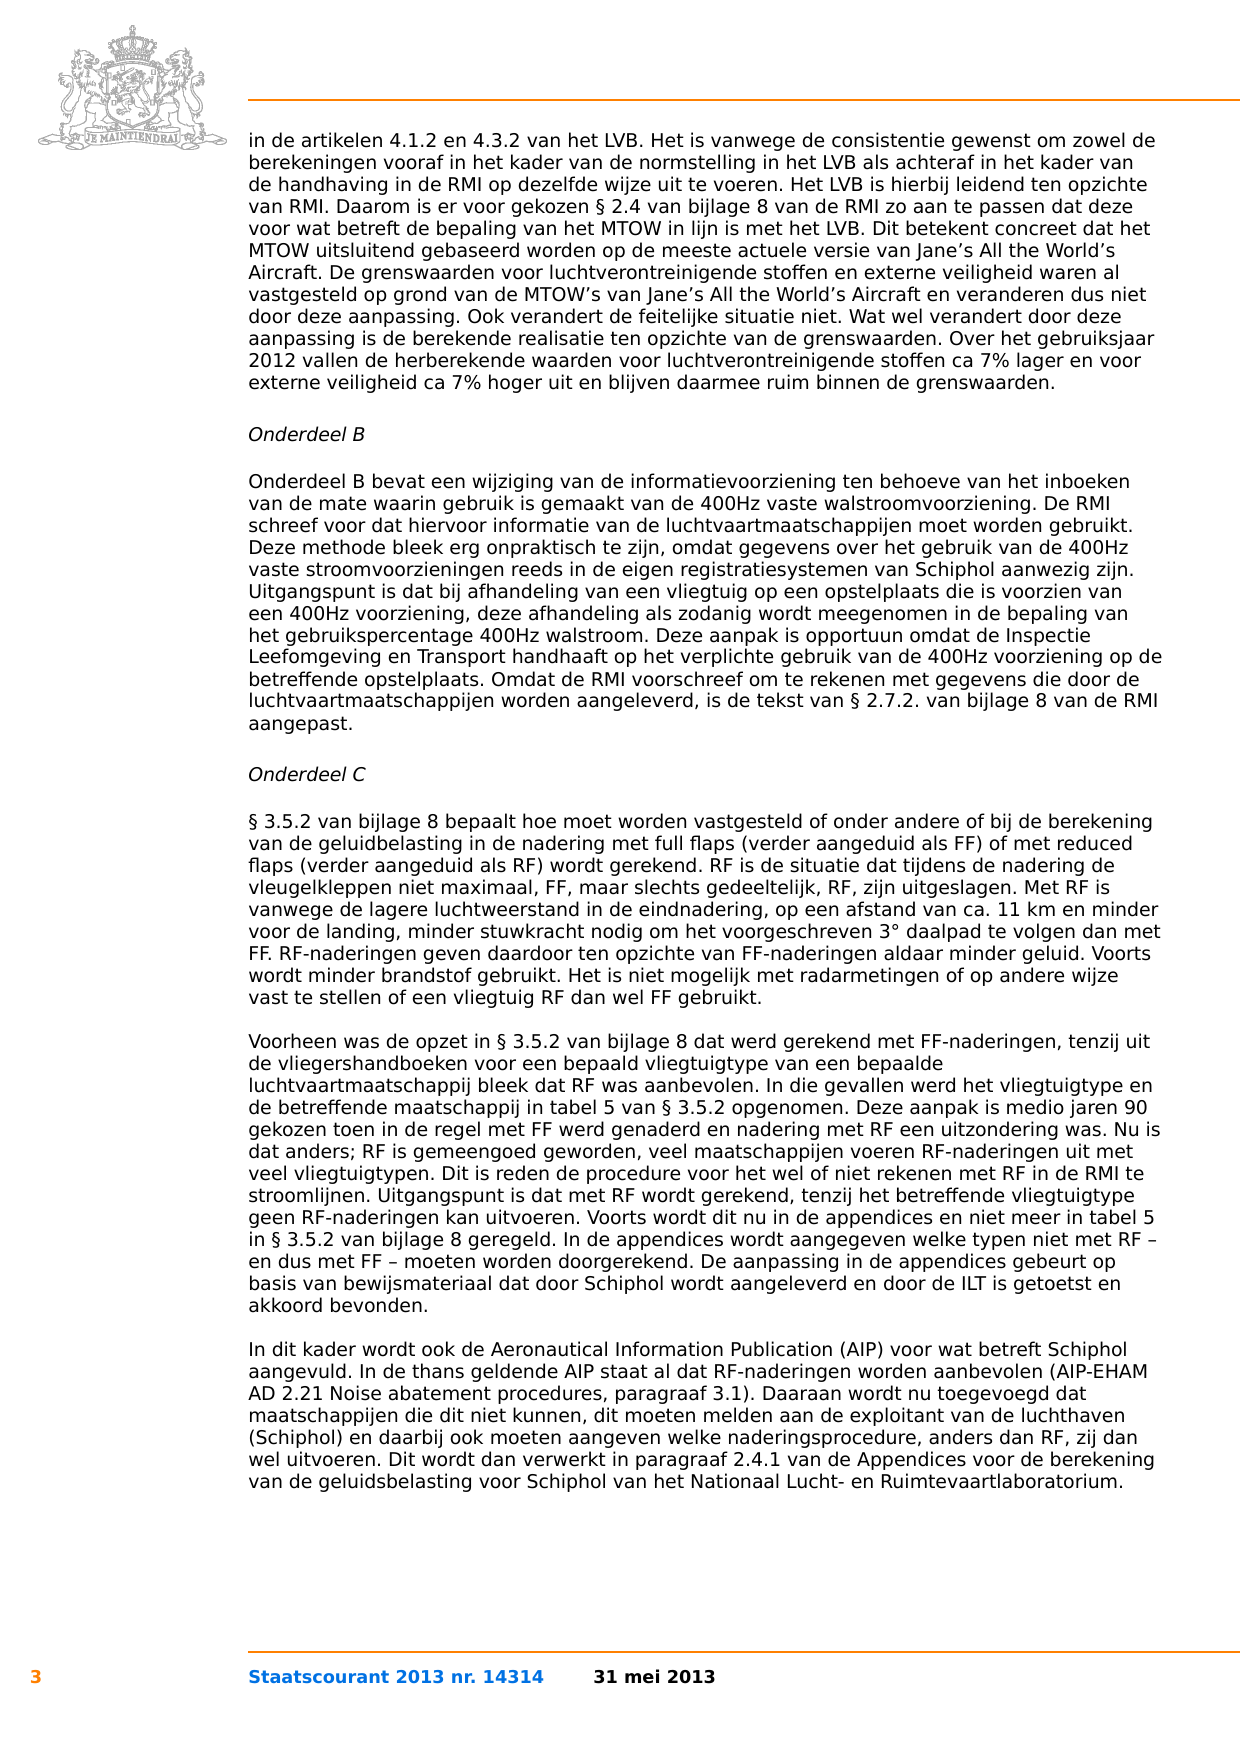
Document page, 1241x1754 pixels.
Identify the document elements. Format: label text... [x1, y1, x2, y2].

text in de artikelen 4.1.2 en 4.3.2 van het LVB. Het is vanwege de consistentie gewenst om zowel de berekeningen vooraf in het kader van de normstelling in het LVB als achteraf in het kader van de handhaving in de RMI op dezelfde wijze uit te voeren. Het LVB is hierbij leidend ten opzichte van RMI. Daarom is er voor gekozen § 2.4 van bijlage 8 van de RMI zo aan te passen dat deze voor wat betreft de bepaling van het MTOW in lijn is met het LVB. Dit betekent concreet dat het MTOW uitsluitend gebaseerd worden op de meeste actuele versie van Jane’s All the World’s Aircraft. De grenswaarden voor luchtverontreinigende stoffen en externe veiligheid waren al vastgesteld op grond van de MTOW’s van Jane’s All the World’s Aircraft en veranderen dus niet door deze aanpassing. Ook verandert de feitelijke situatie niet. Wat wel verandert door deze aanpassing is de berekende realisatie ten opzichte van de grenswaarden. Over het gebruiksjaar 2012 vallen de herberekende waarden voor luchtverontreinigende stoffen ca 7% lager en voor externe veiligheid ca 7% hoger uit en blijven daarmee ruim binnen de grenswaarden. [248, 130, 1163, 394]
text Voorheen was de opzet in § 3.5.2 van bijlage 8 dat werd gerekend met FF-naderingen, tenzij uit de vliegershandboeken voor een bepaald vliegtuigtype van een bepaalde luchtvaartmaatschappij bleek dat RF was aanbevolen. In die gevallen werd het vliegtuigtype en de betreffende maatschappij in tabel 5 van § 3.5.2 opgenomen. Deze aanpak is medio jaren 90 gekozen toen in de regel met FF werd genaderd en nadering met RF een uitzondering was. Nu is dat anders; RF is gemeengoed geworden, veel maatschappijen voeren RF-naderingen uit met veel vliegtuigtypen. Dit is reden de procedure voor het wel of niet rekenen met RF in de RMI te stroomlijnen. Uitgangspunt is dat met RF wordt gerekend, tenzij het betreffende vliegtuigtype geen RF-naderingen kan uitvoeren. Voorts wordt dit nu in de appendices en niet meer in tabel 5 in § 3.5.2 van bijlage 8 geregeld. In de appendices wordt aangegeven welke typen niet met RF – en dus met FF – moeten worden doorgerekend. De aanpassing in de appendices gebeurt op basis van bewijsmateriaal dat door Schiphol wordt aangeleverd en door de ILT is getoetst en akkoord bevonden. [248, 1031, 1163, 1317]
text In dit kader wordt ook de Aeronautical Information Publication (AIP) voor wat betreft Schiphol aangevuld. In de thans geldende AIP staat al dat RF-naderingen worden aanbevolen (AIP-EHAM AD 2.21 Noise abatement procedures, paragraaf 3.1). Daaraan wordt nu toegevoegd dat maatschappijen die dit niet kunnen, dit moeten melden aan de exploitant van de luchthaven (Schiphol) en daarbij ook moeten aangeven welke naderingsprocedure, anders dan RF, zij dan wel uitvoeren. Dit wordt dan verwerkt in paragraaf 2.4.1 van de Appendices voor de berekening van de geluidsbelasting voor Schiphol van het Nationaal Lucht- en Ruimtevaartlaboratorium. [248, 1339, 1163, 1492]
subtitle Onderdeel C [248, 764, 1163, 786]
text § 3.5.2 van bijlage 8 bepaalt hoe moet worden vastgesteld of onder andere of bij de berekening van de geluidbelasting in de nadering met full flaps (verder aangeduid als FF) of met reduced flaps (verder aangeduid als RF) wordt gerekend. RF is de situatie dat tijdens de nadering de vleugelkleppen niet maximaal, FF, maar slechts gedeeltelijk, RF, zijn uitgeslagen. Met RF is vanwege de lagere luchtweerstand in de eindnadering, op een afstand van ca. 11 km en minder voor de landing, minder stuwkracht nodig om het voorgeschreven 3° daalpad te volgen dan met FF. RF-naderingen geven daardoor ten opzichte van FF-naderingen aldaar minder geluid. Voorts wordt minder brandstof gebruikt. Het is niet mogelijk met radarmetingen of op andere wijze vast te stellen of een vliegtuig RF dan wel FF gebruikt. [248, 811, 1163, 1009]
picture [38, 25, 227, 150]
subtitle Onderdeel B [248, 424, 1163, 446]
text Onderdeel B bevat een wijziging van de informatievoorziening ten behoeve van het inboeken van de mate waarin gebruik is gemaakt van de 400Hz vaste walstroomvoorziening. De RMI schreef voor dat hiervoor informatie van de luchtvaartmaatschappijen moet worden gebruikt. Deze methode bleek erg onpraktisch te zijn, omdat gegevens over het gebruik van de 400Hz vaste stroomvoorzieningen reeds in de eigen registratiesystemen van Schiphol aanwezig zijn. Uitgangspunt is dat bij afhandeling van een vliegtuig op een opstelplaats die is voorzien van een 400Hz voorziening, deze afhandeling als zodanig wordt meegenomen in de bepaling van het gebruikspercentage 400Hz walstroom. Deze aanpak is opportuun omdat de Inspectie Leefomgeving en Transport handhaaft op het verplichte gebruik van de 400Hz voorziening op de betreffende opstelplaats. Omdat de RMI voorschreef om te rekenen met gegevens die door de luchtvaartmaatschappijen worden aangeleverd, is de tekst van § 2.7.2. van bijlage 8 van de RMI aangepast. [248, 471, 1163, 734]
